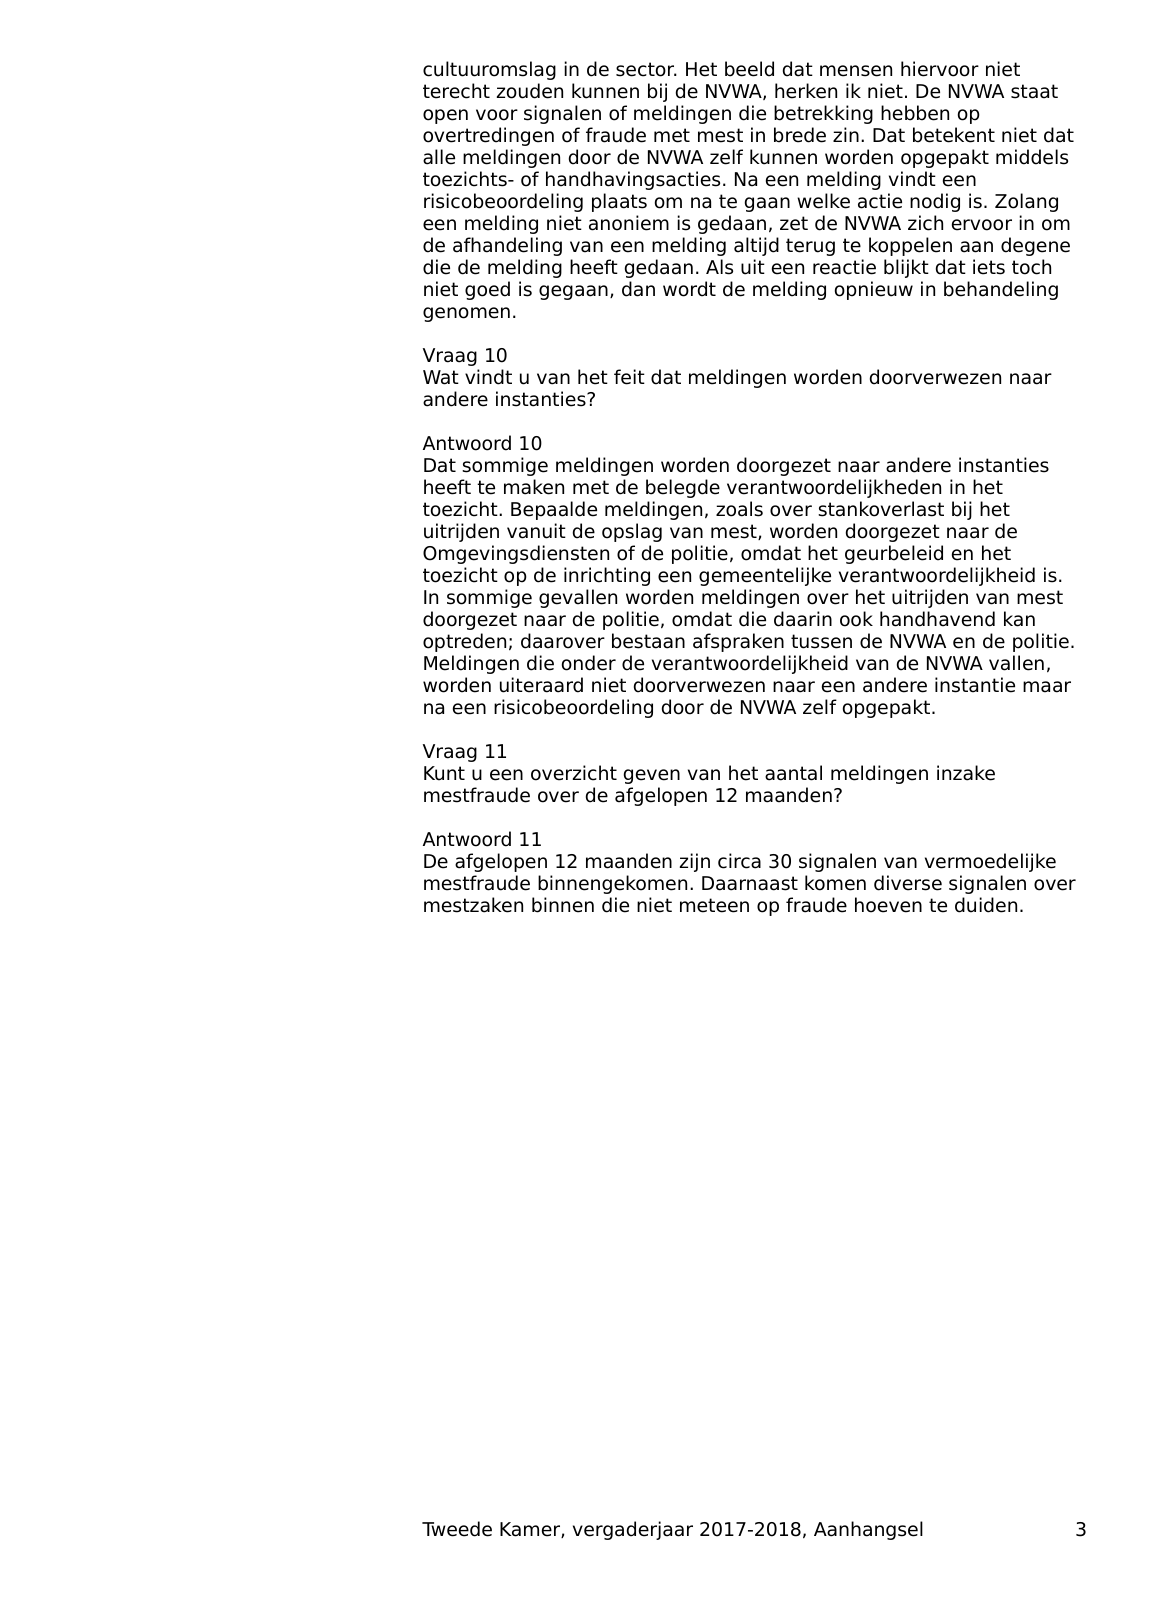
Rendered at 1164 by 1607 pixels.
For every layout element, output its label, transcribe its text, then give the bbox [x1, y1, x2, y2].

text Kunt u een overzicht geven van het aantal meldingen inzake mestfraude over de afgelopen 12 maanden? [422, 763, 1087, 807]
text cultuuromslag in de sector. Het beeld dat mensen hiervoor niet terecht zouden kunnen bij de NVWA, herken ik niet. De NVWA staat open voor signalen of meldingen die betrekking hebben op overtredingen of fraude met mest in brede zin. Dat betekent niet dat alle meldingen door de NVWA zelf kunnen worden opgepakt middels toezichts- of handhavingsacties. Na een melding vindt een risicobeoordeling plaats om na te gaan welke actie nodig is. Zolang een melding niet anoniem is gedaan, zet de NVWA zich ervoor in om de afhandeling van een melding altijd terug te koppelen aan degene die de melding heeft gedaan. Als uit een reactie blijkt dat iets toch niet goed is gegaan, dan wordt de melding opnieuw in behandeling genomen. [422, 59, 1087, 323]
text De afgelopen 12 maanden zijn circa 30 signalen van vermoedelijke mestfraude binnengekomen. Daarnaast komen diverse signalen over mestzaken binnen die niet meteen op fraude hoeven te duiden. [422, 851, 1087, 917]
text Vraag 10 [422, 345, 1087, 367]
text Antwoord 11 [422, 829, 1087, 851]
text Wat vindt u van het feit dat meldingen worden doorverwezen naar andere instanties? [422, 367, 1087, 411]
text Vraag 11 [422, 741, 1087, 763]
text Dat sommige meldingen worden doorgezet naar andere instanties heeft te maken met de belegde verantwoordelijkheden in het toezicht. Bepaalde meldingen, zoals over stankoverlast bij het uitrijden vanuit de opslag van mest, worden doorgezet naar de Omgevingsdiensten of de politie, omdat het geurbeleid en het toezicht op de inrichting een gemeentelijke verantwoordelijkheid is. In sommige gevallen worden meldingen over het uitrijden van mest doorgezet naar de politie, omdat die daarin ook handhavend kan optreden; daarover bestaan afspraken tussen de NVWA en de politie. Meldingen die onder de verantwoordelijkheid van de NVWA vallen, worden uiteraard niet doorverwezen naar een andere instantie maar na een risicobeoordeling door de NVWA zelf opgepakt. [422, 455, 1087, 719]
text Antwoord 10 [422, 433, 1087, 455]
